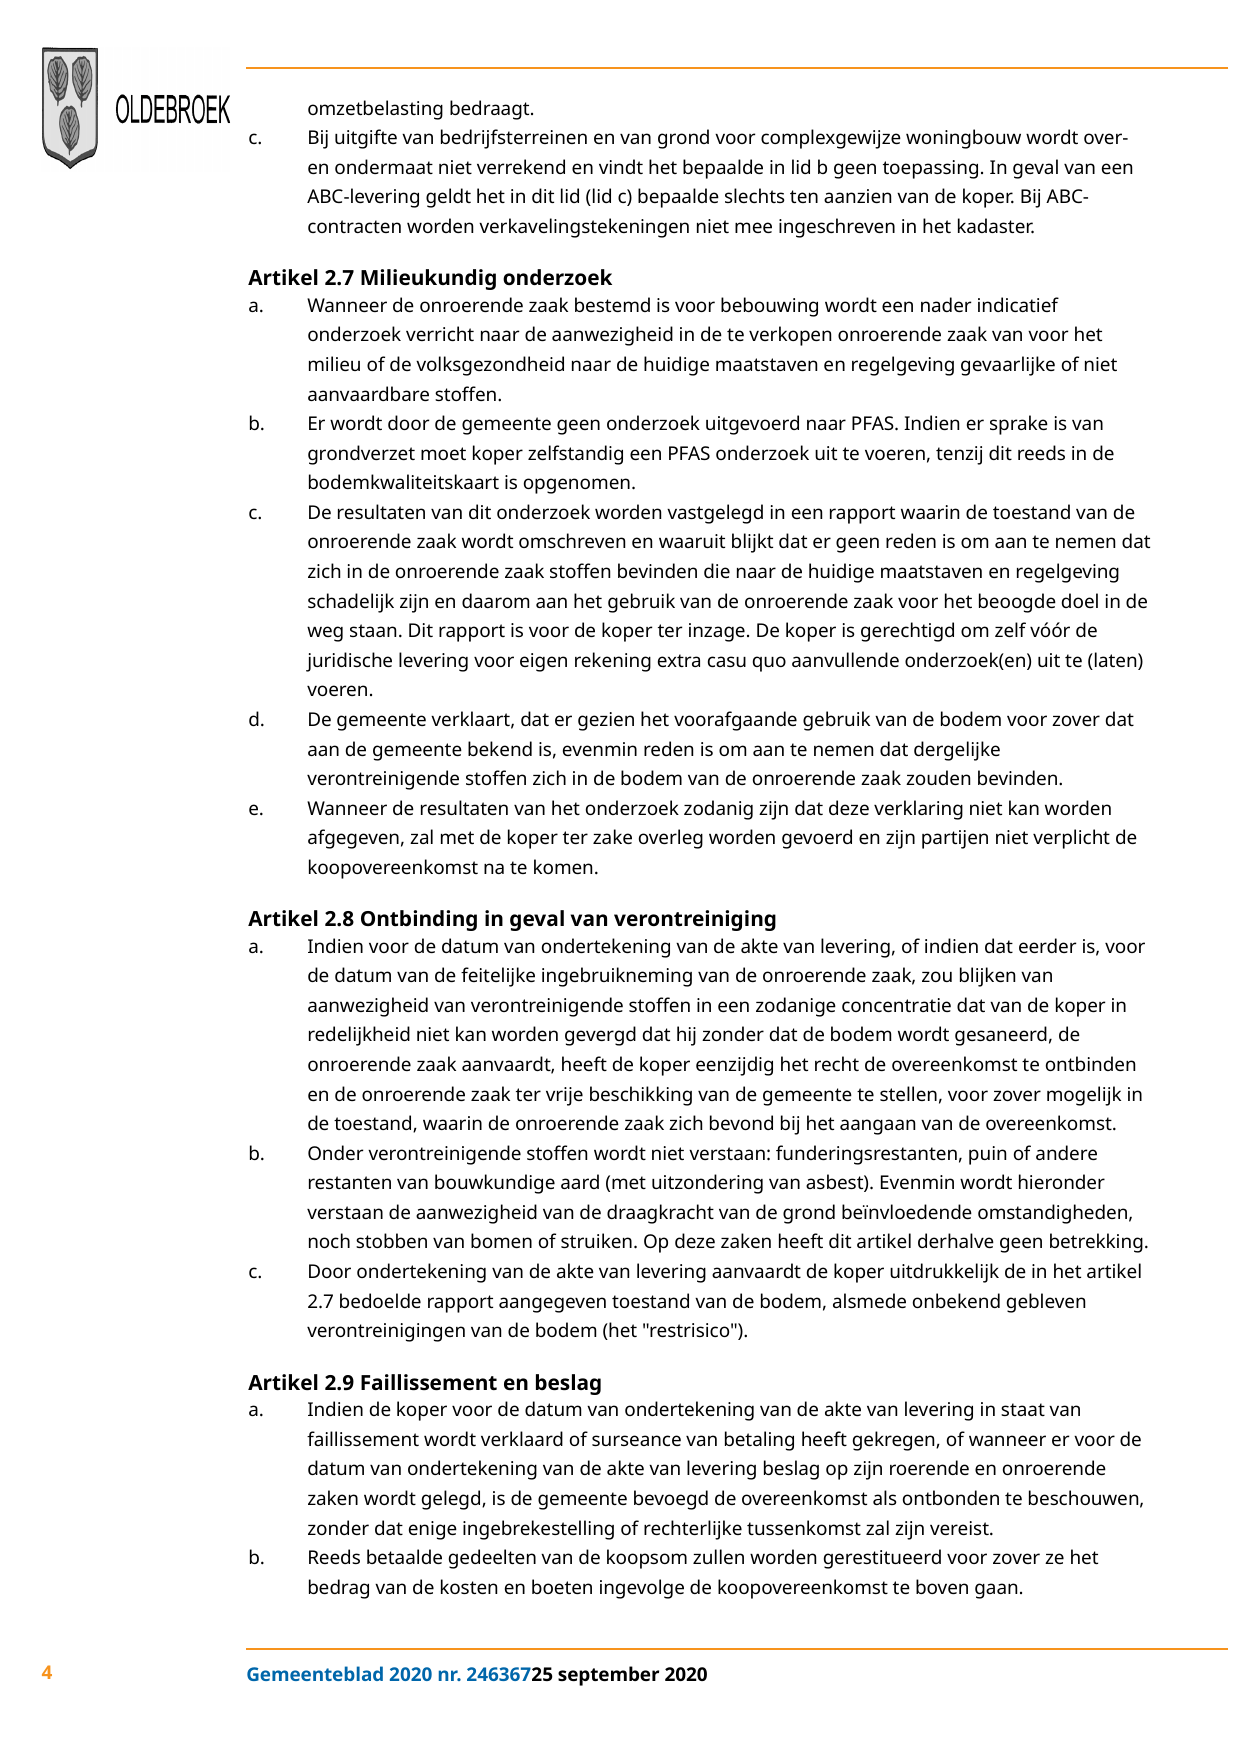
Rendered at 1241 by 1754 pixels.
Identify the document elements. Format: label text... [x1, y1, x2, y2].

list Door ondertekening van de akte van levering aanvaardt de koper uitdrukkelijk de in het artikel 2.7 bedoelde rapport aangegeven toestand van de bodem, alsmede onbekend gebleven verontreinigingen van de bodem (het "restrisico"). [248, 1258, 1152, 1343]
list De gemeente verklaart, dat er gezien het voorafgaande gebruik van de bodem voor zover dat aan de gemeente bekend is, evenmin reden is om aan te nemen dat dergelijke verontreinigende stoffen zich in de bodem van de onroerende zaak zouden bevinden. [248, 706, 1152, 791]
list Er wordt door de gemeente geen onderzoek uitgevoerd naar PFAS. Indien er sprake is van grondverzet moet koper zelfstandig een PFAS onderzoek uit te voeren, tenzij dit reeds in de bodemkwaliteitskaart is opgenomen. [248, 410, 1152, 495]
list Indien voor de datum van ondertekening van de akte van levering, of indien dat eerder is, voor de datum van de feitelijke ingebruikneming van de onroerende zaak, zou blijken van aanwezigheid van verontreinigende stoffen in een zodanige concentratie dat van de koper in redelijkheid niet kan worden gevergd dat hij zonder dat de bodem wordt gesaneerd, de onroerende zaak aanvaardt, heeft de koper eenzijdig het recht de overeenkomst te ontbinden en de onroerende zaak ter vrije beschikking van de gemeente te stellen, voor zover mogelijk in de toestand, waarin de onroerende zaak zich bevond bij het aangaan van de overeenkomst. [248, 933, 1152, 1136]
list Bij uitgifte van bedrijfsterreinen en van grond voor complexgewijze woningbouw wordt over- en ondermaat niet verrekend en vindt het bepaalde in lid b geen toepassing. In geval van een ABC-levering geldt het in dit lid (lid c) bepaalde slechts ten aanzien van de koper. Bij ABC-contracten worden verkavelingstekeningen niet mee ingeschreven in het kadaster. [248, 124, 1152, 239]
list Indien de koper voor de datum van ondertekening van de akte van levering in staat van faillissement wordt verklaard of surseance van betaling heeft gekregen, of wanneer er voor de datum van ondertekening van de akte van levering beslag op zijn roerende en onroerende zaken wordt gelegd, is de gemeente bevoegd de overeenkomst als ontbonden te beschouwen, zonder dat enige ingebrekestelling of rechterlijke tussenkomst zal zijn vereist. [248, 1396, 1152, 1540]
text Artikel 2.8 Ontbinding in geval van verontreiniging [248, 904, 1152, 933]
list omzetbelasting bedraagt. [248, 95, 1152, 121]
list Onder verontreinigende stoffen wordt niet verstaan: funderingsrestanten, puin of andere restanten van bouwkundige aard (met uitzondering van asbest). Evenmin wordt hieronder verstaan de aanwezigheid van de draagkracht van de grond beïnvloedende omstandigheden, noch stobben van bomen of struiken. Op deze zaken heeft dit artikel derhalve geen betrekking. [248, 1140, 1152, 1254]
list Wanneer de onroerende zaak bestemd is voor bebouwing wordt een nader indicatief onderzoek verricht naar de aanwezigheid in de te verkopen onroerende zaak van voor het milieu of de volksgezondheid naar de huidige maatstaven en regelgeving gevaarlijke of niet aanvaardbare stoffen. [248, 292, 1152, 406]
list Reeds betaalde gedeelten van de koopsom zullen worden gerestitueerd voor zover ze het bedrag van de kosten en boeten ingevolge de koopovereenkomst te boven gaan. [248, 1544, 1152, 1599]
picture [41, 47, 231, 172]
text Artikel 2.9 Faillissement en beslag [248, 1368, 1152, 1396]
text Artikel 2.7 Milieukundig onderzoek [248, 263, 1152, 292]
list Wanneer de resultaten van het onderzoek zodanig zijn dat deze verklaring niet kan worden afgegeven, zal met de koper ter zake overleg worden gevoerd en zijn partijen niet verplicht de koopovereenkomst na te komen. [248, 795, 1152, 880]
list De resultaten van dit onderzoek worden vastgelegd in een rapport waarin de toestand van de onroerende zaak wordt omschreven en waaruit blijkt dat er geen reden is om aan te nemen dat zich in de onroerende zaak stoffen bevinden die naar de huidige maatstaven en regelgeving schadelijk zijn en daarom aan het gebruik van de onroerende zaak voor het beoogde doel in de weg staan. Dit rapport is voor de koper ter inzage. De koper is gerechtigd om zelf vóór de juridische levering voor eigen rekening extra casu quo aanvullende onderzoek(en) uit te (laten) voeren. [248, 499, 1152, 702]
